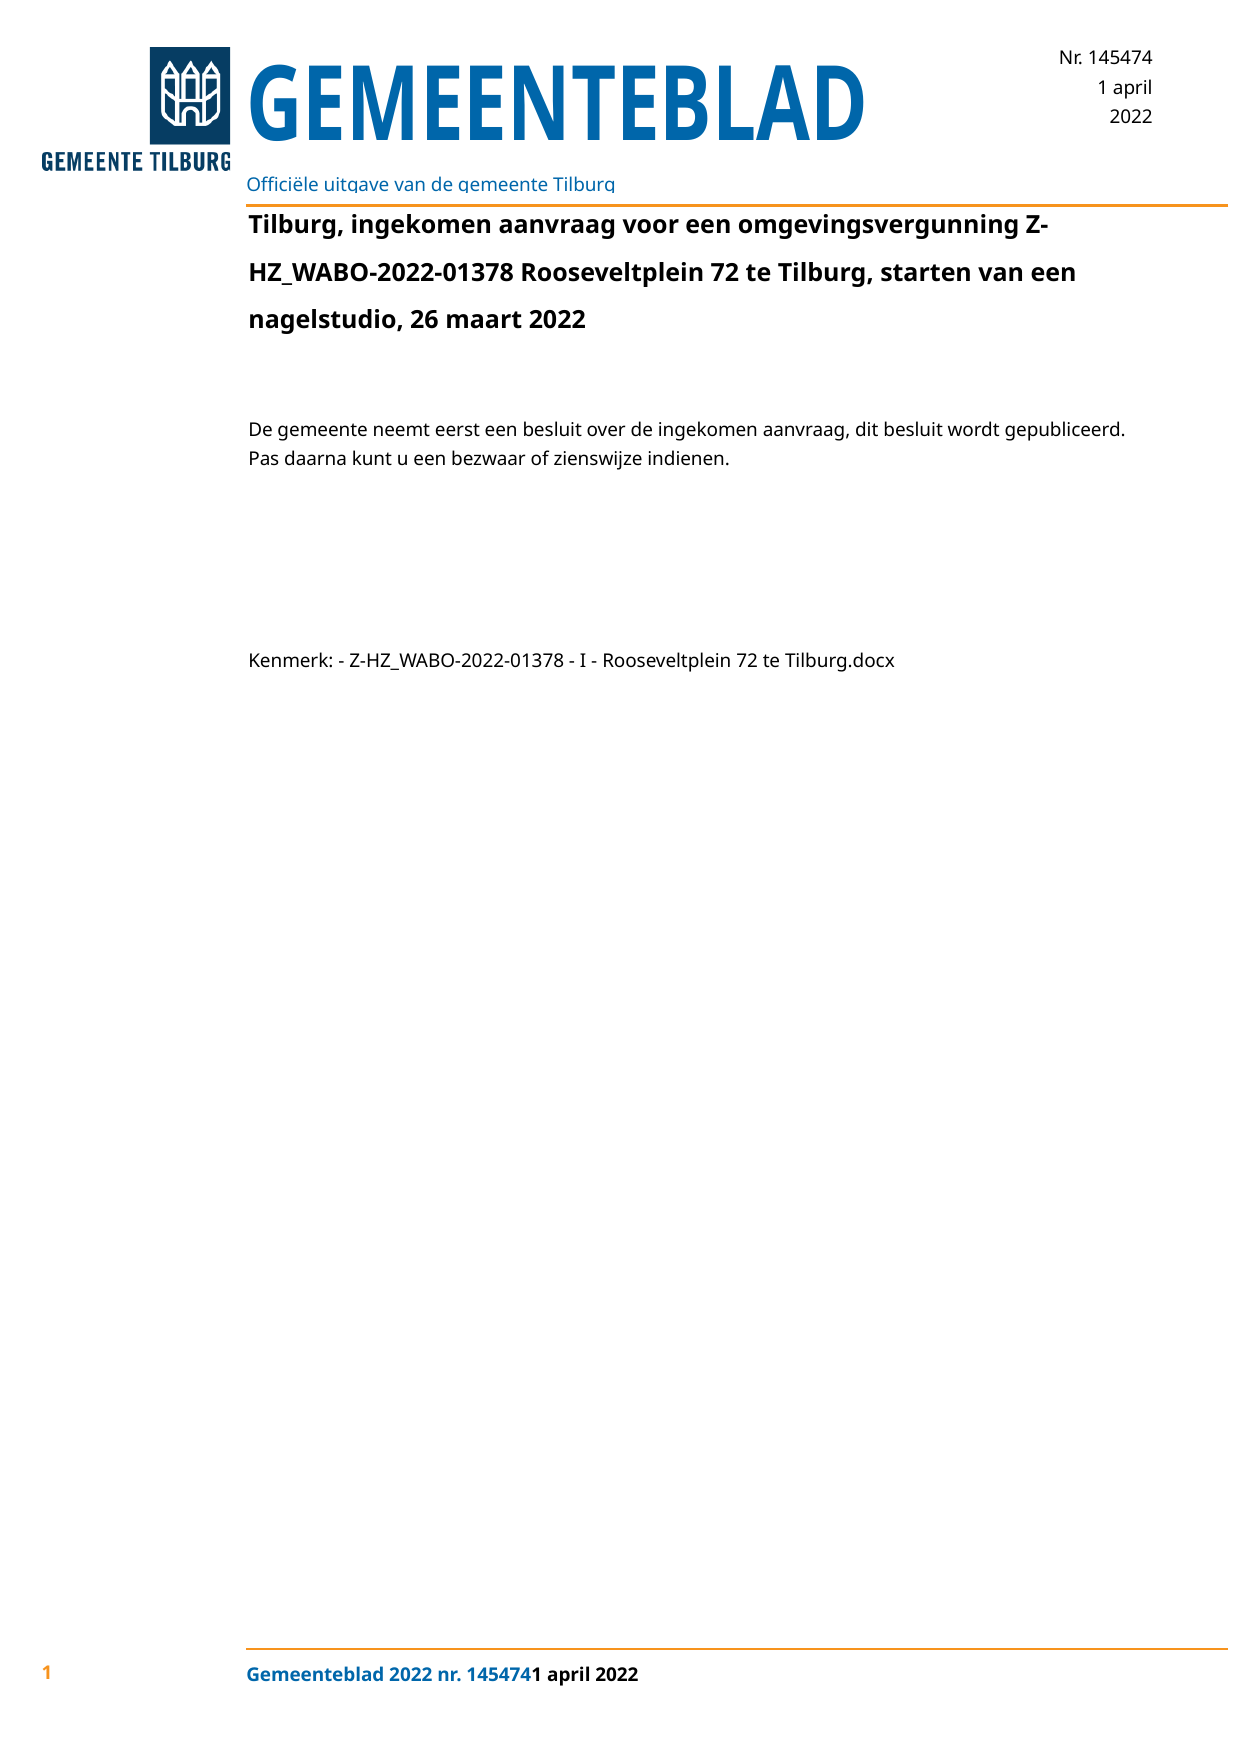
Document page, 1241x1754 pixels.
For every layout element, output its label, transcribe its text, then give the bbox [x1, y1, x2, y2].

picture [41, 47, 231, 172]
text Tilburg, ingekomen aanvraag voor een omgevingsvergunning Z-HZ_WABO-2022-01378 Rooseveltplein 72 te Tilburg, starten van een nagelstudio, 26 maart 2022 [248, 207, 1152, 336]
text De gemeente neemt eerst een besluit over de ingekomen aanvraag, dit besluit wordt gepubliceerd. Pas daarna kunt u een bezwaar of zienswijze indienen. [248, 416, 1152, 471]
text Kenmerk: - Z-HZ_WABO-2022-01378 - I - Rooseveltplein 72 te Tilburg.docx [248, 647, 1152, 673]
